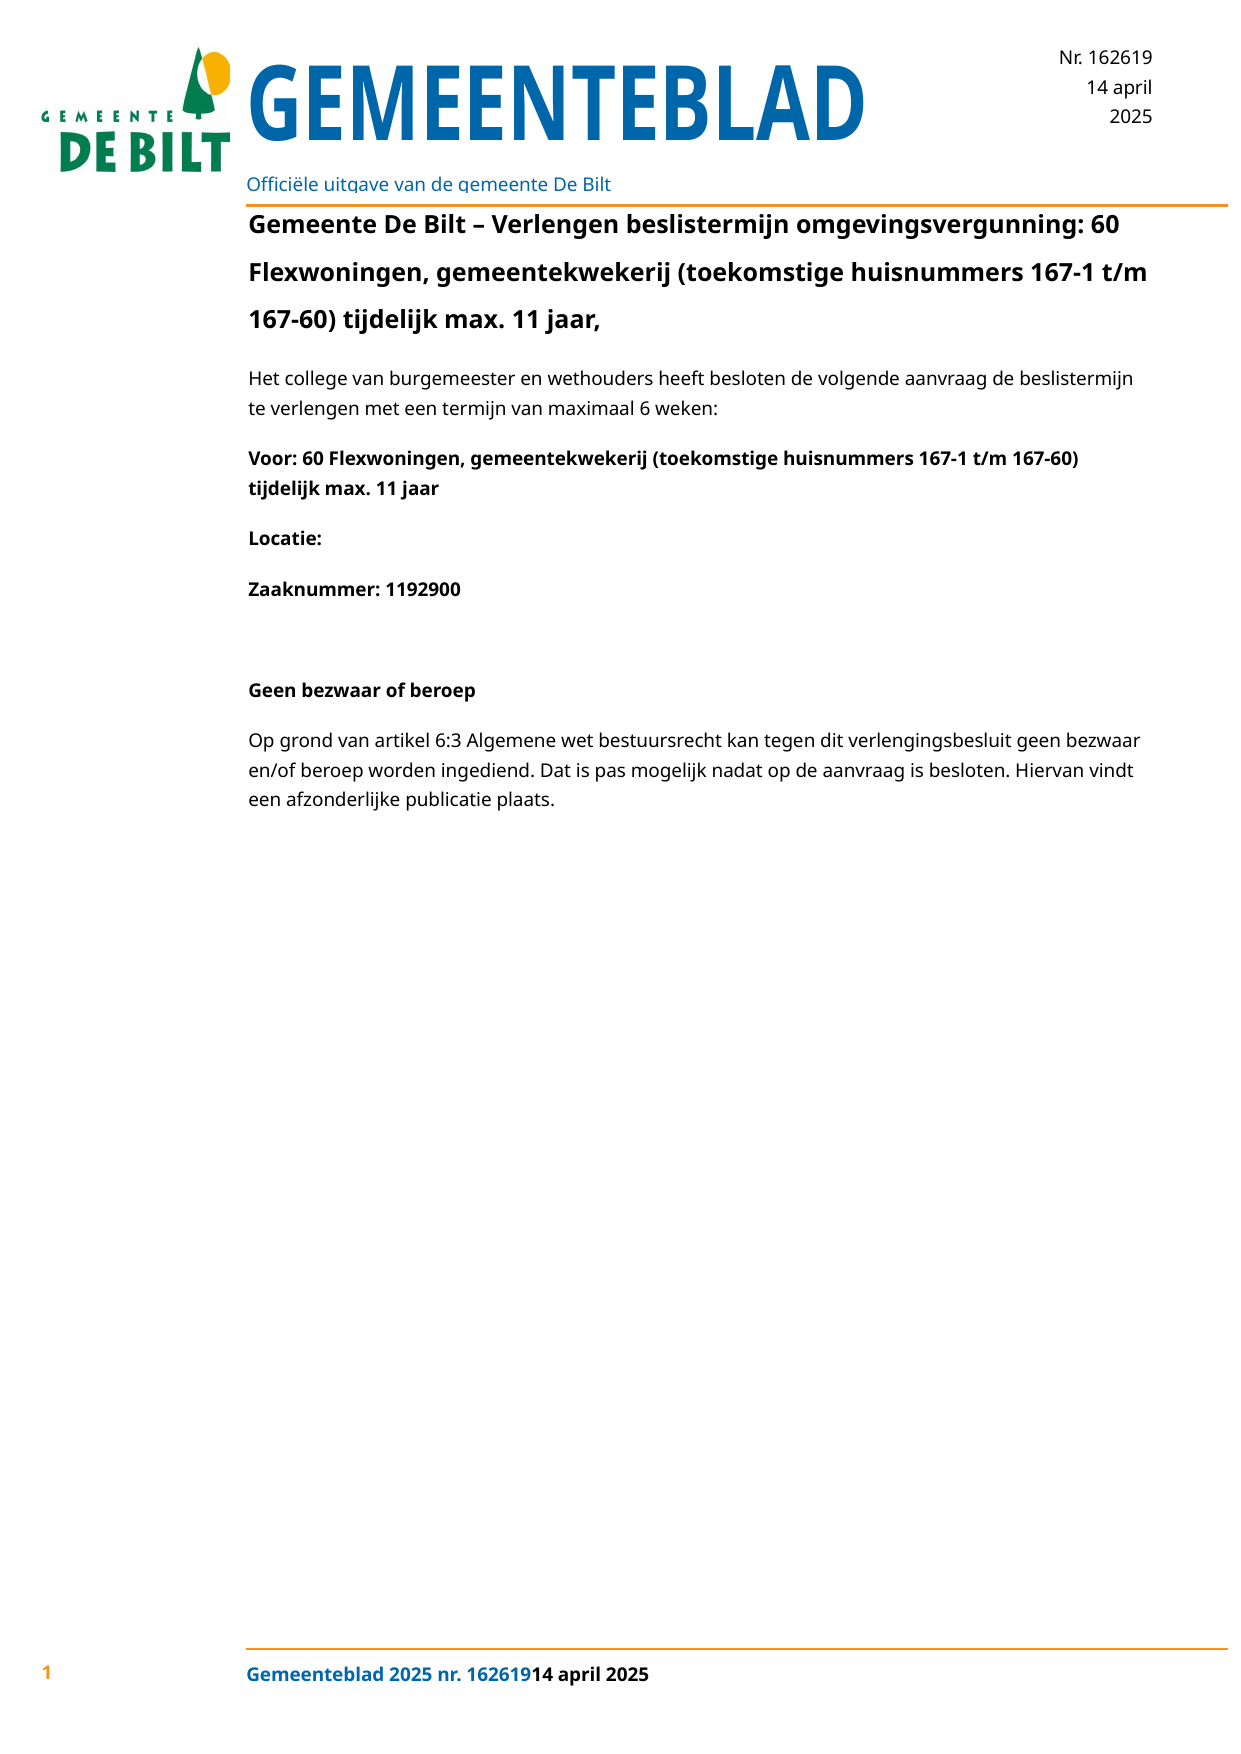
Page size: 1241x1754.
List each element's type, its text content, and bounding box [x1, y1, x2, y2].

text Gemeente De Bilt – Verlengen beslistermijn omgevingsvergunning: 60 Flexwoningen, gemeentekwekerij (toekomstige huisnummers 167-1 t/m 167-60) tijdelijk max. 11 jaar, [248, 207, 1152, 336]
text Het college van burgemeester en wethouders heeft besloten de volgende aanvraag de beslistermijn te verlengen met een termijn van maximaal 6 weken: [248, 366, 1152, 421]
text Op grond van artikel 6:3 Algemene wet bestuursrecht kan tegen dit verlengingsbesluit geen bezwaar en/of beroep worden ingediend. Dat is pas mogelijk nadat op de aanvraag is besloten. Hiervan vindt een afzonderlijke publicatie plaats. [248, 727, 1152, 812]
picture [41, 47, 231, 172]
text Voor: 60 Flexwoningen, gemeentekwekerij (toekomstige huisnummers 167-1 t/m 167-60) tijdelijk max. 11 jaar [248, 446, 1152, 501]
text Locatie: [248, 526, 1152, 551]
text Geen bezwaar of beroep [248, 677, 1152, 702]
text Zaaknummer: 1192900 [248, 576, 1152, 602]
